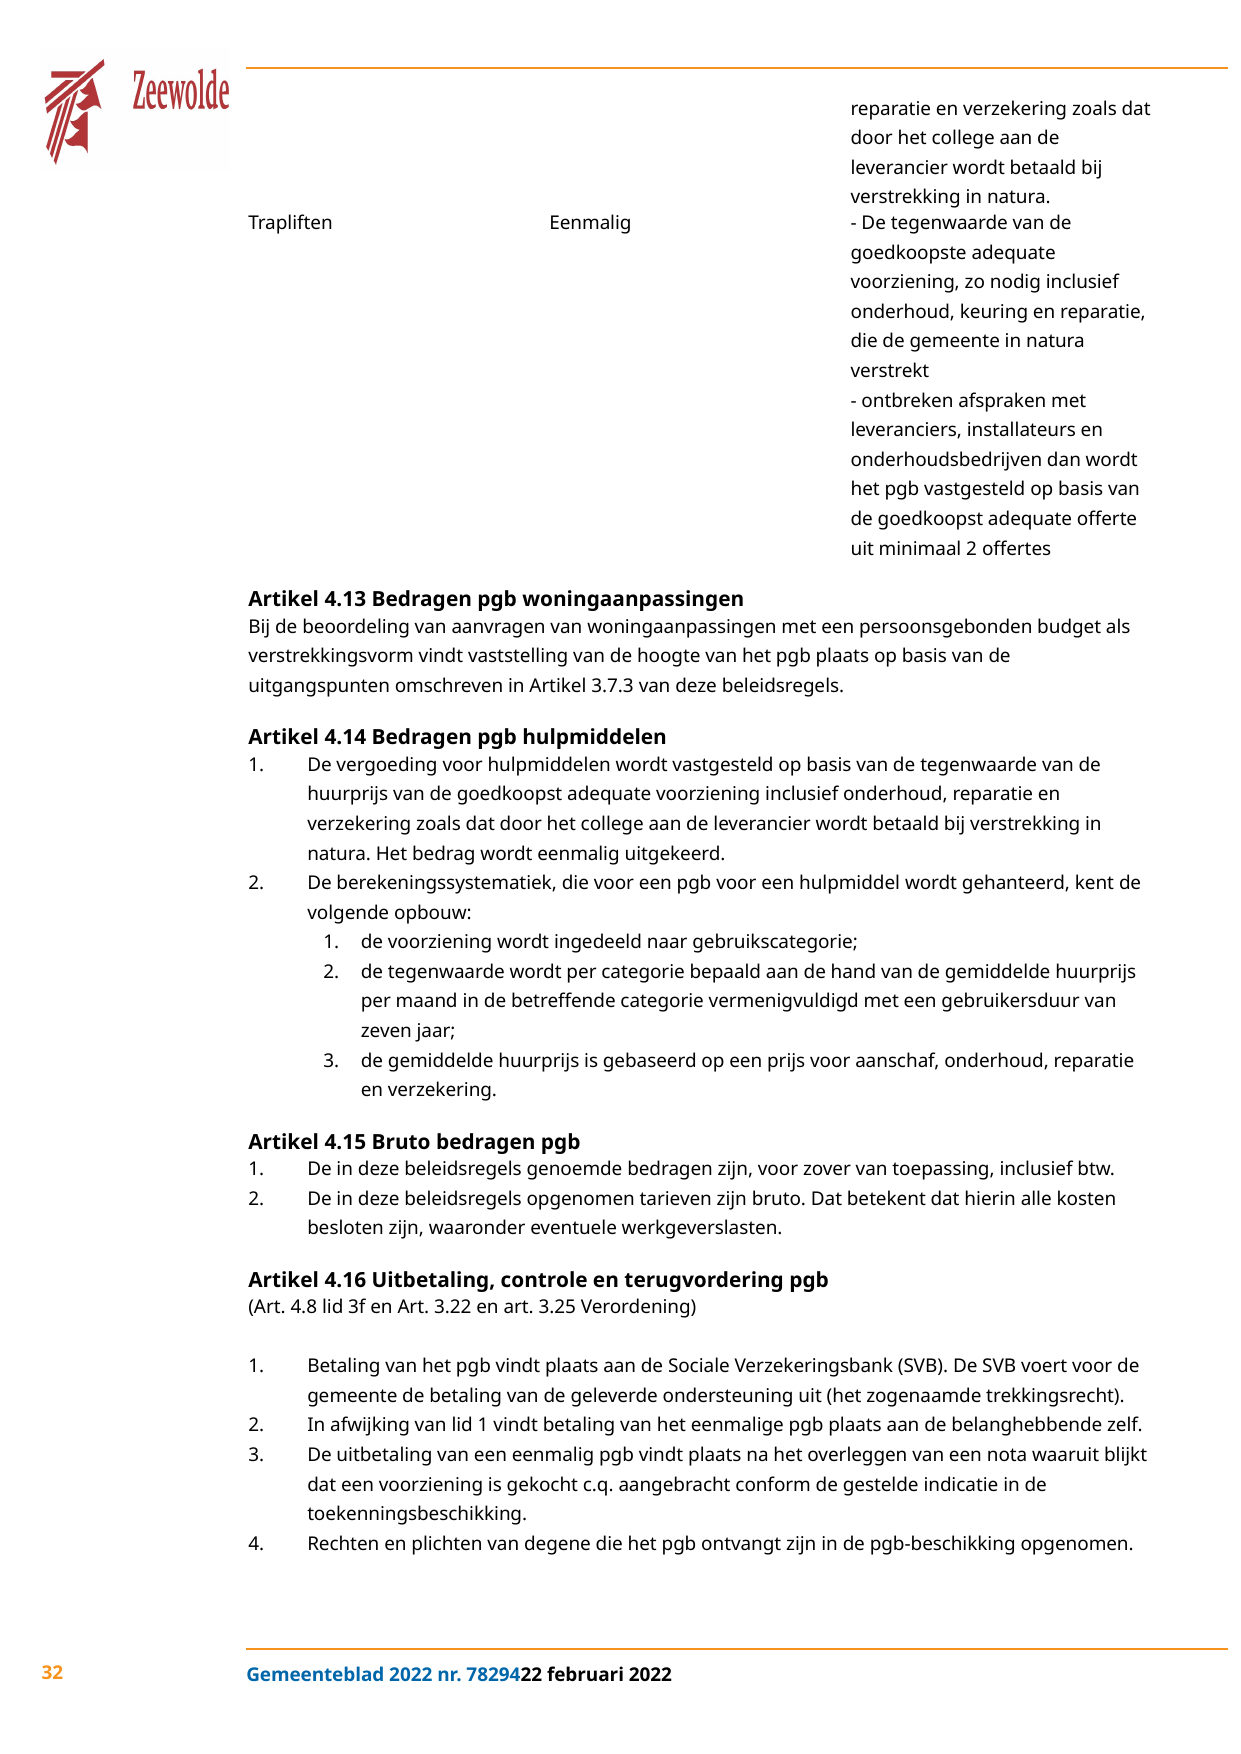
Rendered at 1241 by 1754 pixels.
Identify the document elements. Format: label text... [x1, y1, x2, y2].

table_cell Trapliften [248, 209, 549, 560]
list De berekeningssystematiek, die voor een pgb voor een hulpmiddel wordt gehanteerd, kent de volgende opbouw: [248, 869, 1152, 924]
list De vergoeding voor hulpmiddelen wordt vastgesteld op basis van de tegenwaarde van de huurprijs van de goedkoopst adequate voorziening inclusief onderhoud, reparatie en verzekering zoals dat door het college aan de leverancier wordt betaald bij verstrekking in natura. Het bedrag wordt eenmalig uitgekeerd. [248, 751, 1152, 865]
list Rechten en plichten van degene die het pgb ontvangt zijn in de pgb-beschikking opgenomen. [248, 1530, 1152, 1556]
text Bij de beoordeling van aanvragen van woningaanpassingen met een persoonsgebonden budget als verstrekkingsvorm vindt vaststelling van de hoogte van het pgb plaats op basis van de uitgangspunten omschreven in Artikel 3.7.3 van deze beleidsregels. [248, 613, 1152, 698]
list Betaling van het pgb vindt plaats aan de Sociale Verzekeringsbank (SVB). De SVB voert voor de gemeente de betaling van de geleverde ondersteuning uit (het zogenaamde trekkingsrecht). [248, 1352, 1152, 1408]
table_cell [248, 95, 549, 209]
list de gemiddelde huurprijs is gebaseerd op een prijs voor aanschaf, onderhoud, reparatie en verzekering. [323, 1047, 1152, 1102]
text Artikel 4.16 Uitbetaling, controle en terugvordering pgb [248, 1265, 1152, 1293]
table_cell [549, 95, 850, 209]
picture [41, 47, 231, 172]
text (Art. 4.8 lid 3f en Art. 3.22 en art. 3.25 Verordening) [248, 1293, 1152, 1319]
table_cell Eenmalig [549, 209, 850, 560]
list de tegenwaarde wordt per categorie bepaald aan de hand van de gemiddelde huurprijs per maand in de betreffende categorie vermenigvuldigd met een gebruikersduur van zeven jaar; [323, 958, 1152, 1043]
list De uitbetaling van een eenmalig pgb vindt plaats na het overleggen van een nota waaruit blijkt dat een voorziening is gekocht c.q. aangebracht conform de gestelde indicatie in de toekenningsbeschikking. [248, 1441, 1152, 1526]
list In afwijking van lid 1 vindt betaling van het eenmalige pgb plaats aan de belanghebbende zelf. [248, 1412, 1152, 1437]
text Artikel 4.14 Bedragen pgb hulpmiddelen [248, 722, 1152, 751]
list de voorziening wordt ingedeeld naar gebruikscategorie; [323, 928, 1152, 954]
table_cell reparatie en verzekering zoals dat door het college aan de leverancier wordt betaald bij verstrekking in natura. [850, 95, 1152, 209]
list De in deze beleidsregels genoemde bedragen zijn, voor zover van toepassing, inclusief btw. [248, 1155, 1152, 1181]
table_cell - De tegenwaarde van de goedkoopste adequate voorziening, zo nodig inclusief onderhoud, keuring en reparatie, die de gemeente in natura verstrekt - ontbreken afspraken met leveranciers, installateurs en onderhoudsbedrijven dan wordt het pgb vastgesteld op basis van de goedkoopst adequate offerte uit minimaal 2 offertes [850, 209, 1152, 560]
list De in deze beleidsregels opgenomen tarieven zijn bruto. Dat betekent dat hierin alle kosten besloten zijn, waaronder eventuele werkgeverslasten. [248, 1185, 1152, 1240]
text Artikel 4.15 Bruto bedragen pgb [248, 1127, 1152, 1155]
text Artikel 4.13 Bedragen pgb woningaanpassingen [248, 584, 1152, 613]
